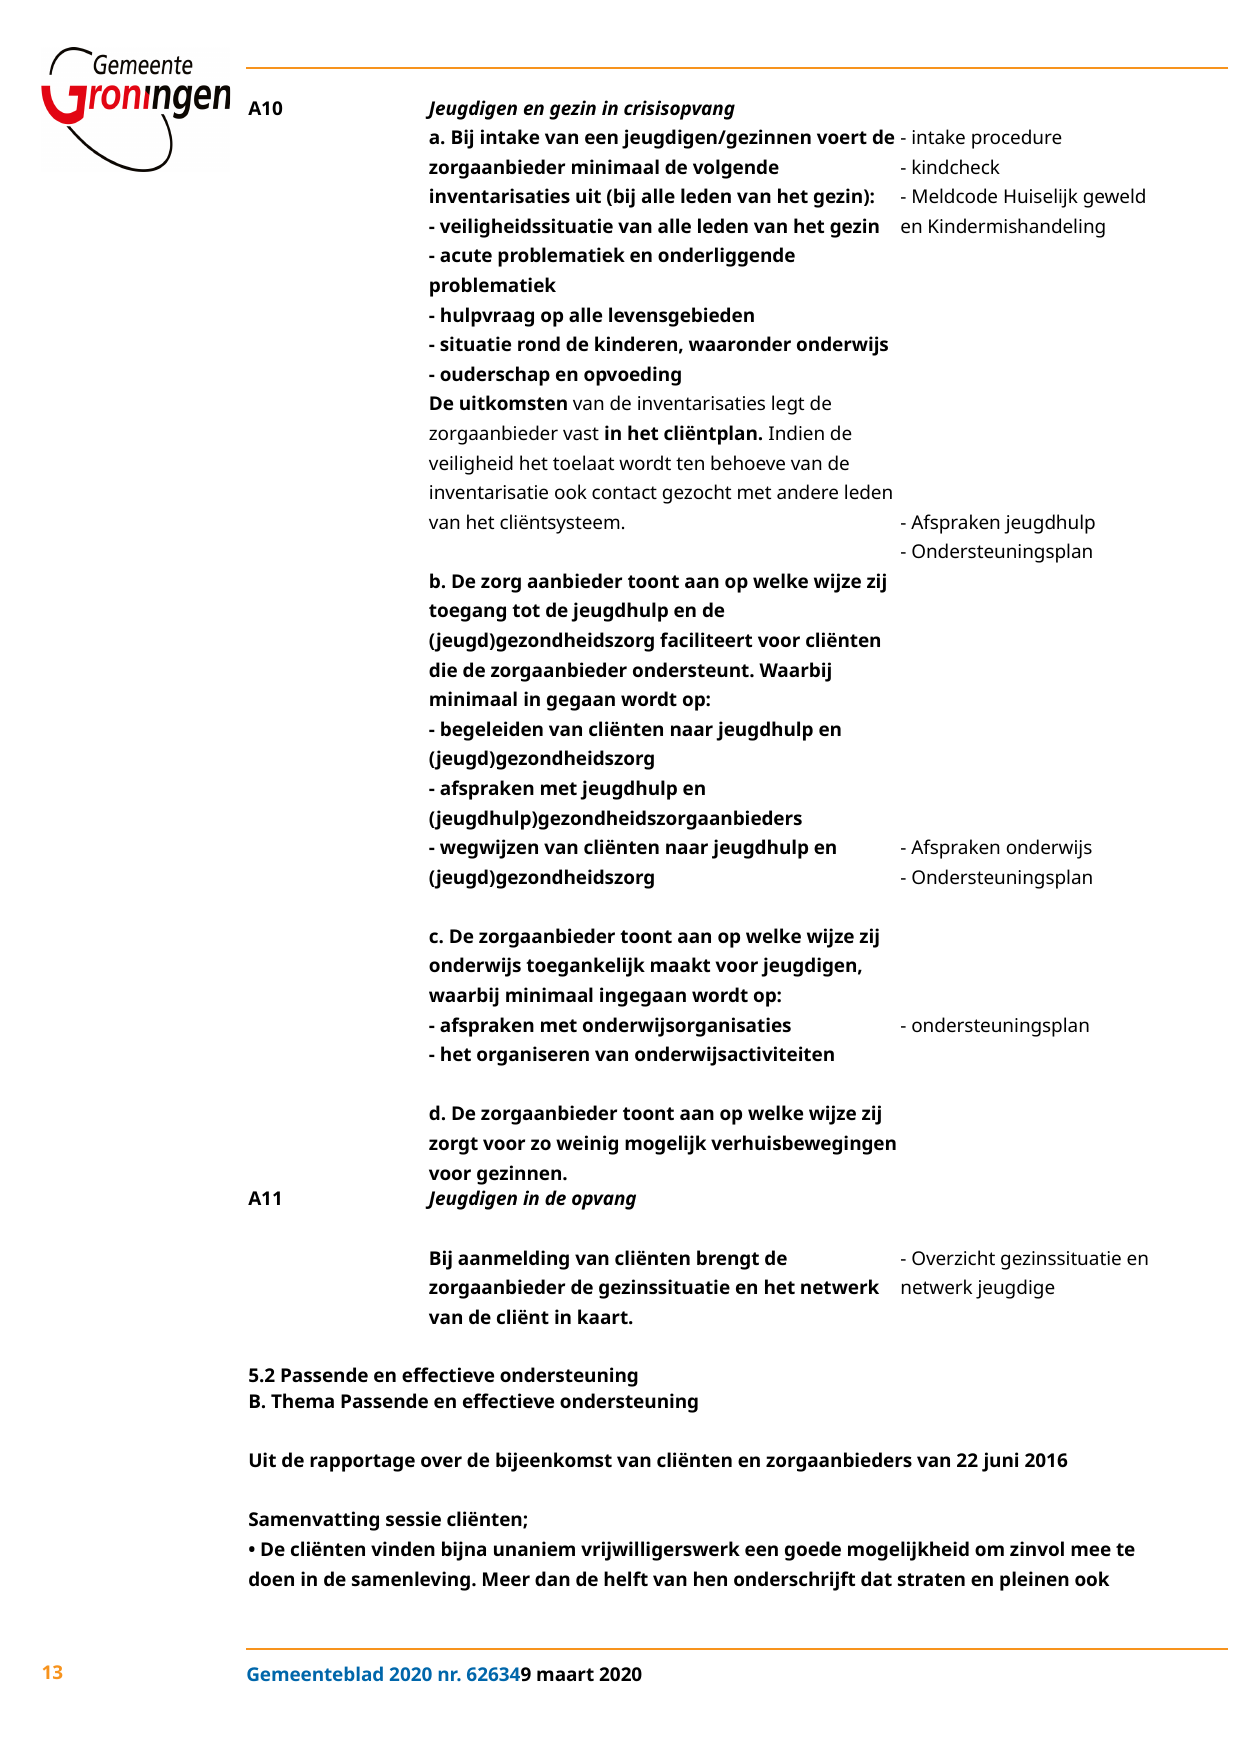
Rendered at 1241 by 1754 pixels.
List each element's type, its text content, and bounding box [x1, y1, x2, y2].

table_cell - intake procedure - kindcheck - Meldcode Huiselijk geweld en Kindermishandeling - Afspraken jeugdhulp - Ondersteuningsplan - Afspraken onderwijs - Ondersteuningsplan - ondersteuningsplan [900, 95, 1152, 1186]
table_cell - Overzicht gezinssituatie en netwerk jeugdige [900, 1186, 1152, 1329]
text 5.2 Passende en effectieve ondersteuning [248, 1362, 1152, 1388]
picture [41, 47, 231, 172]
table_cell A10 [248, 95, 429, 1186]
table_cell Jeugdigen en gezin in crisisopvang a. Bij intake van een jeugdigen/gezinnen voert de zorgaanbieder minimaal de volgende inventarisaties uit (bij alle leden van het gezin): - veiligheidssituatie van alle leden van het gezin - acute problematiek en onderliggende problematiek - hulpvraag op alle levensgebieden - situatie rond de kinderen, waaronder onderwijs - ouderschap en opvoeding De uitkomsten van de inventarisaties legt de zorgaanbieder vast in het cliëntplan. Indien de veiligheid het toelaat wordt ten behoeve van de inventarisatie ook contact gezocht met andere leden van het cliëntsysteem. b. De zorg aanbieder toont aan op welke wijze zij toegang tot de jeugdhulp en de (jeugd)gezondheidszorg faciliteert voor cliënten die de zorgaanbieder ondersteunt. Waarbij minimaal in gegaan wordt op: - begeleiden van cliënten naar jeugdhulp en (jeugd)gezondheidszorg - afspraken met jeugdhulp en (jeugdhulp)gezondheidszorgaanbieders - wegwijzen van cliënten naar jeugdhulp en (jeugd)gezondheidszorg c. De zorgaanbieder toont aan op welke wijze zij onderwijs toegankelijk maakt voor jeugdigen, waarbij minimaal ingegaan wordt op: - afspraken met onderwijsorganisaties - het organiseren van onderwijsactiviteiten d. De zorgaanbieder toont aan op welke wijze zij zorgt voor zo weinig mogelijk verhuisbewegingen voor gezinnen. [429, 95, 900, 1186]
table_cell Jeugdigen in de opvang Bij aanmelding van cliënten brengt de zorgaanbieder de gezinssituatie en het netwerk van de cliënt in kaart. [429, 1186, 900, 1329]
table_header B. Thema Passende en effectieve ondersteuning Uit de rapportage over de bijeenkomst van cliënten en zorgaanbieders van 22 juni 2016 Samenvatting sessie cliënten; • De cliënten vinden bijna unaniem vrijwilligerswerk een goede mogelijkheid om zinvol mee te doen in de samenleving. Meer dan de helft van hen onderschrijft dat straten en pleinen ook [248, 1388, 1152, 1591]
table_cell A11 [248, 1186, 429, 1329]
